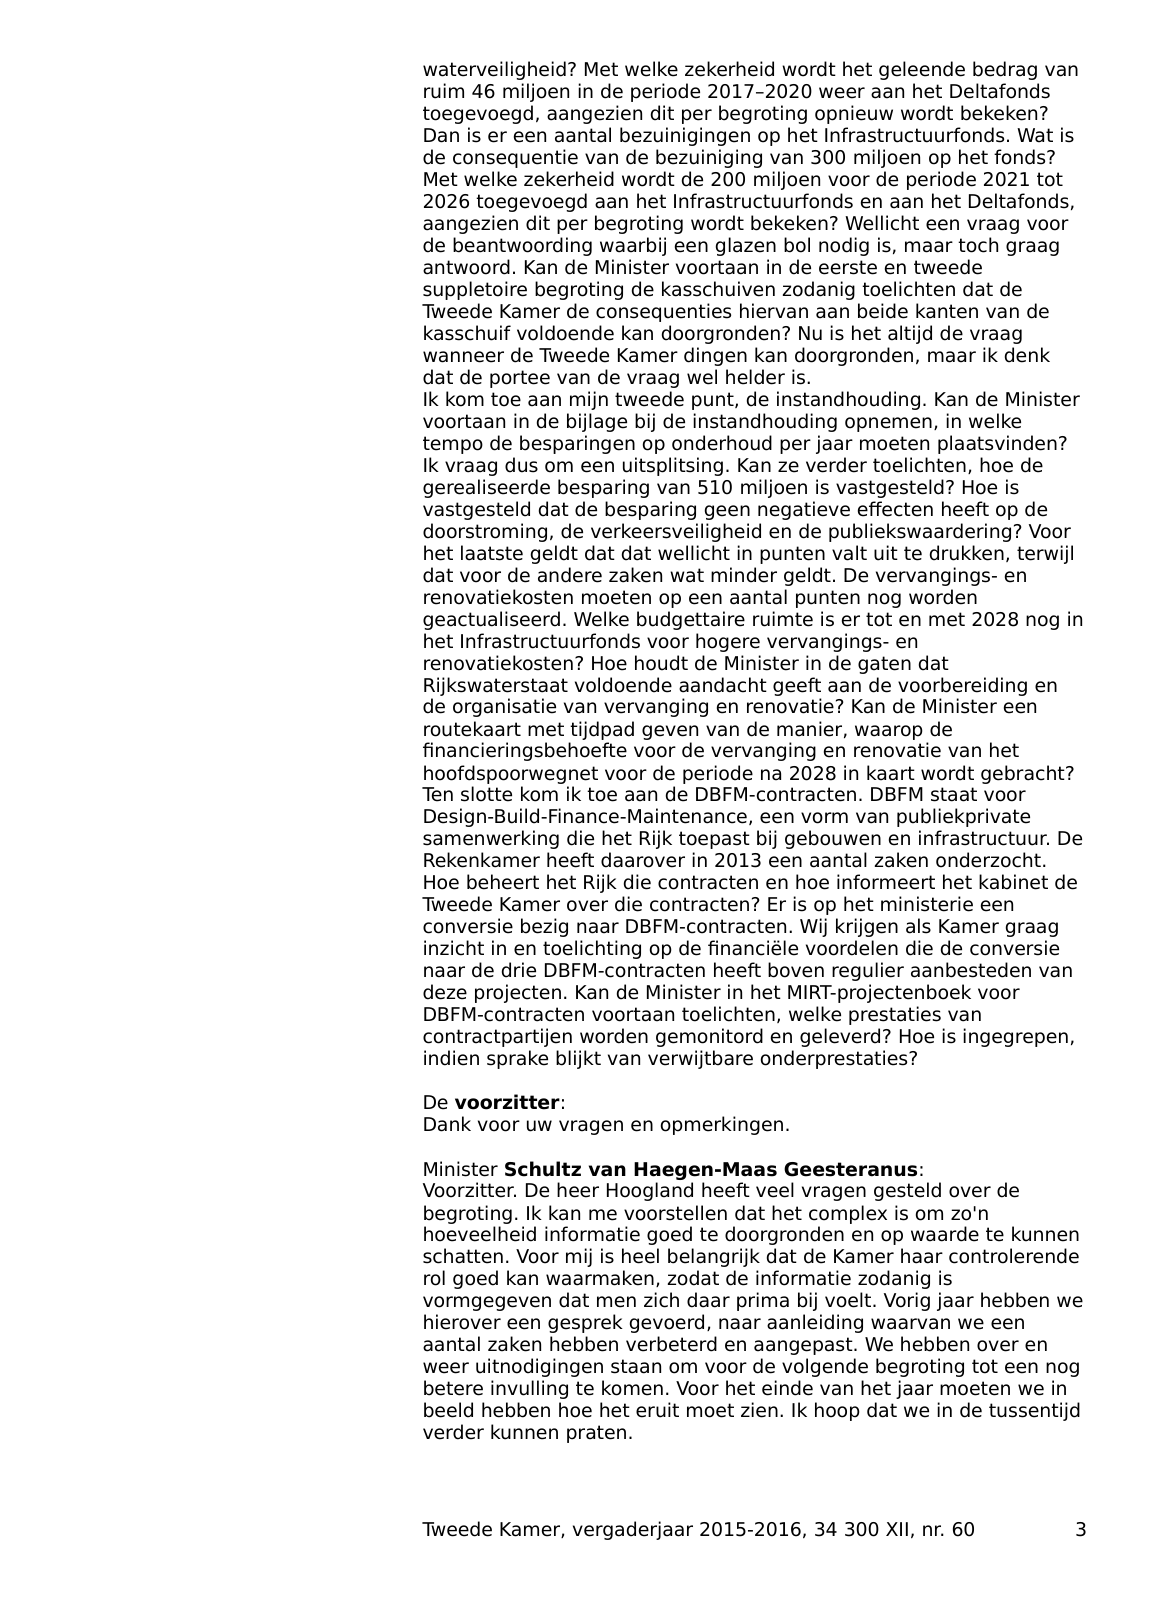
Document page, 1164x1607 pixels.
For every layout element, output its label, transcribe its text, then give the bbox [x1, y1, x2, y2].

text Dank voor uw vragen en opmerkingen. [422, 1114, 1087, 1136]
text De voorzitter: [422, 1092, 1087, 1114]
text Voorzitter. De heer Hoogland heeft veel vragen gesteld over de begroting. Ik kan me voorstellen dat het complex is om zo'n hoeveelheid informatie goed te doorgronden en op waarde te kunnen schatten. Voor mij is heel belangrijk dat de Kamer haar controlerende rol goed kan waarmaken, zodat de informatie zodanig is vormgegeven dat men zich daar prima bij voelt. Vorig jaar hebben we hierover een gesprek gevoerd, naar aanleiding waarvan we een aantal zaken hebben verbeterd en aangepast. We hebben over en weer uitnodigingen staan om voor de volgende begroting tot een nog betere invulling te komen. Voor het einde van het jaar moeten we in beeld hebben hoe het eruit moet zien. Ik hoop dat we in de tussentijd verder kunnen praten. [422, 1180, 1087, 1444]
text Dan is er een aantal bezuinigingen op het Infrastructuurfonds. Wat is de consequentie van de bezuiniging van 300 miljoen op het fonds? Met welke zekerheid wordt de 200 miljoen voor de periode 2021 tot 2026 toegevoegd aan het Infrastructuurfonds en aan het Deltafonds, aangezien dit per begroting wordt bekeken? Wellicht een vraag voor de beantwoording waarbij een glazen bol nodig is, maar toch graag antwoord. Kan de Minister voortaan in de eerste en tweede suppletoire begroting de kasschuiven zodanig toelichten dat de Tweede Kamer de consequenties hiervan aan beide kanten van de kasschuif voldoende kan doorgronden? Nu is het altijd de vraag wanneer de Tweede Kamer dingen kan doorgronden, maar ik denk dat de portee van de vraag wel helder is. [422, 125, 1087, 389]
text Ten slotte kom ik toe aan de DBFM-contracten. DBFM staat voor Design-Build-Finance-Maintenance, een vorm van publiekprivate samenwerking die het Rijk toepast bij gebouwen en infrastructuur. De Rekenkamer heeft daarover in 2013 een aantal zaken onderzocht. Hoe beheert het Rijk die contracten en hoe informeert het kabinet de Tweede Kamer over die contracten? Er is op het ministerie een conversie bezig naar DBFM-contracten. Wij krijgen als Kamer graag inzicht in en toelichting op de financiële voordelen die de conversie naar de drie DBFM-contracten heeft boven regulier aanbesteden van deze projecten. Kan de Minister in het MIRT-projectenboek voor DBFM-contracten voortaan toelichten, welke prestaties van contractpartijen worden gemonitord en geleverd? Hoe is ingegrepen, indien sprake blijkt van verwijtbare onderprestaties? [422, 784, 1087, 1070]
text waterveiligheid? Met welke zekerheid wordt het geleende bedrag van ruim 46 miljoen in de periode 2017–2020 weer aan het Deltafonds toegevoegd, aangezien dit per begroting opnieuw wordt bekeken? [422, 59, 1087, 125]
text Ik kom toe aan mijn tweede punt, de instandhouding. Kan de Minister voortaan in de bijlage bij de instandhouding opnemen, in welke tempo de besparingen op onderhoud per jaar moeten plaatsvinden? Ik vraag dus om een uitsplitsing. Kan ze verder toelichten, hoe de gerealiseerde besparing van 510 miljoen is vastgesteld? Hoe is vastgesteld dat de besparing geen negatieve effecten heeft op de doorstroming, de verkeersveiligheid en de publiekswaardering? Voor het laatste geldt dat dat wellicht in punten valt uit te drukken, terwijl dat voor de andere zaken wat minder geldt. De vervangings- en renovatiekosten moeten op een aantal punten nog worden geactualiseerd. Welke budgettaire ruimte is er tot en met 2028 nog in het Infrastructuurfonds voor hogere vervangings- en renovatiekosten? Hoe houdt de Minister in de gaten dat Rijkswaterstaat voldoende aandacht geeft aan de voorbereiding en de organisatie van vervanging en renovatie? Kan de Minister een routekaart met tijdpad geven van de manier, waarop de financieringsbehoefte voor de vervanging en renovatie van het hoofdspoorwegnet voor de periode na 2028 in kaart wordt gebracht? [422, 389, 1087, 784]
text Minister Schultz van Haegen-Maas Geesteranus: [422, 1158, 1087, 1180]
